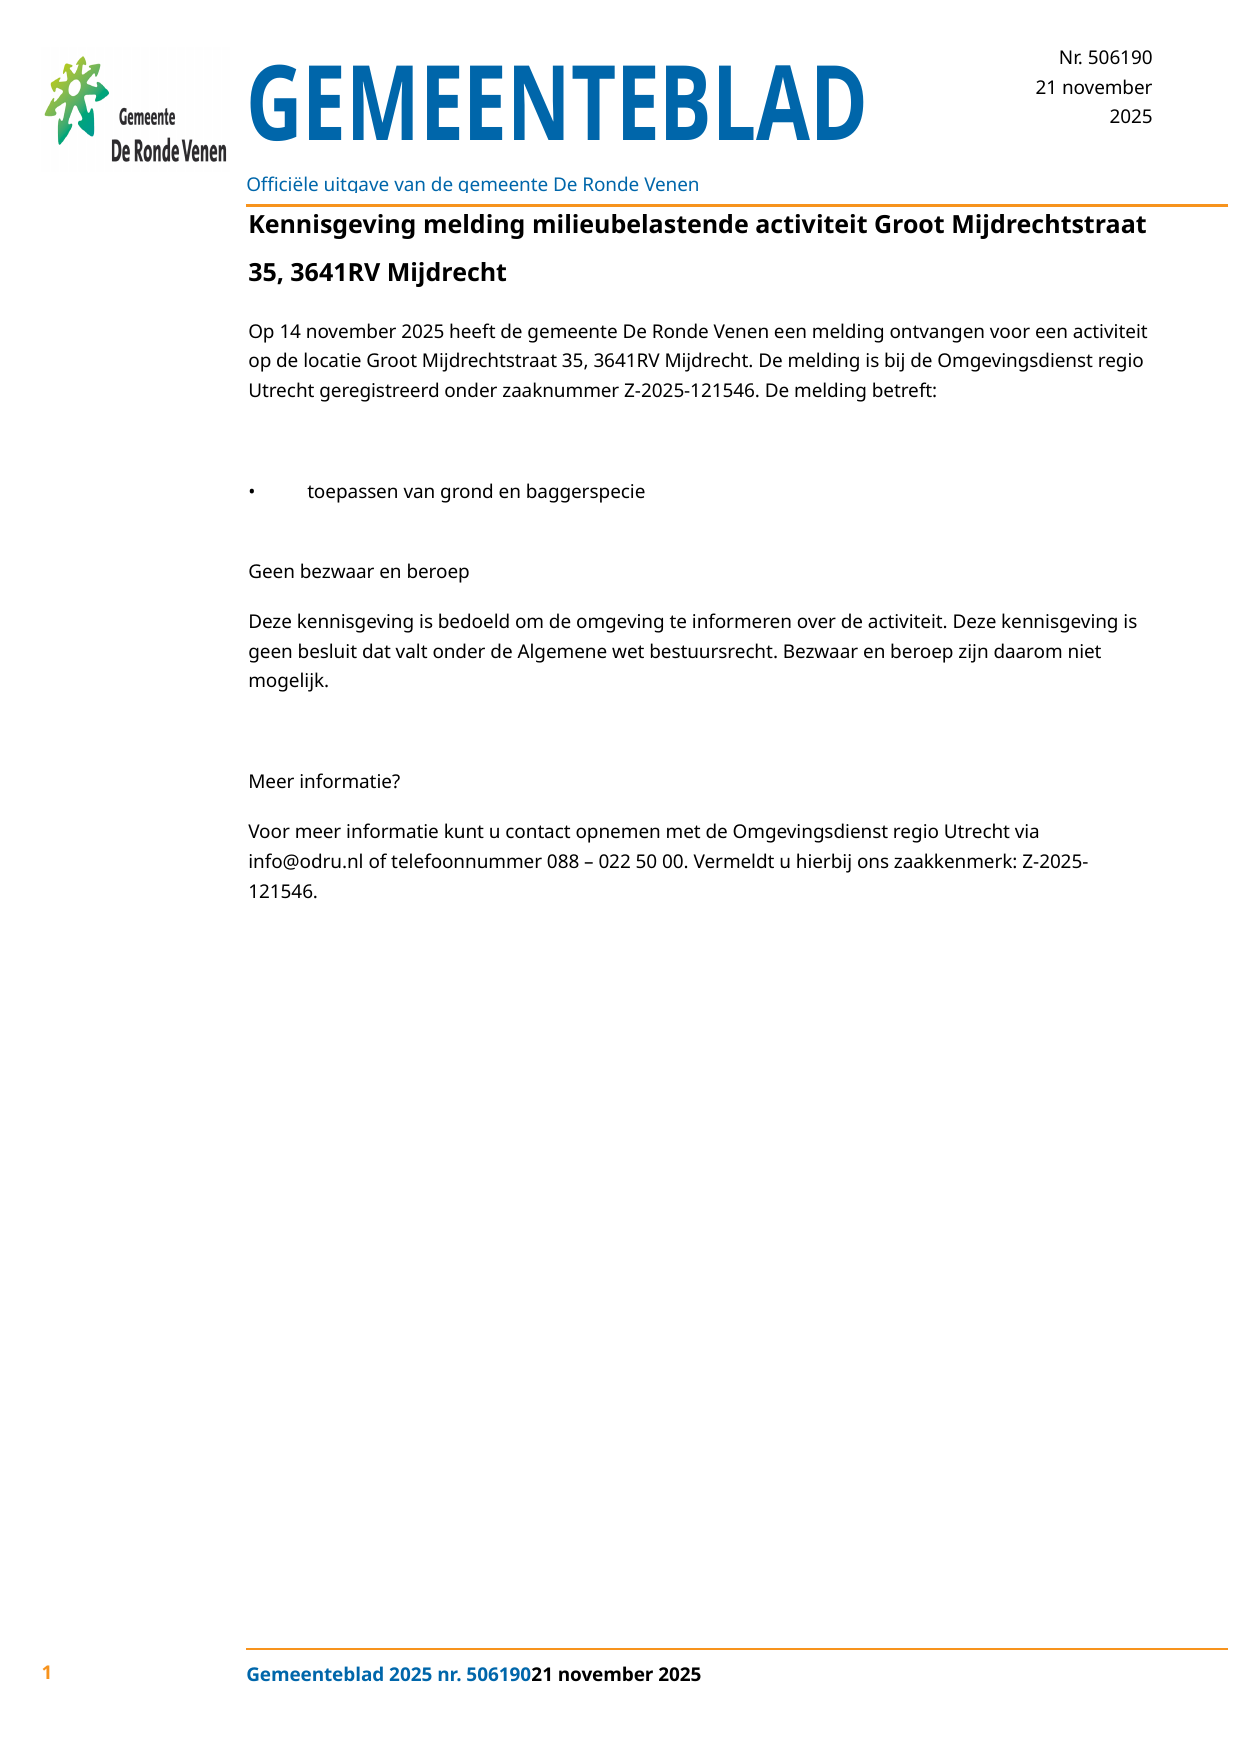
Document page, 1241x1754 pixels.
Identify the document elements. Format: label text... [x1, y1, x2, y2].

text Deze kennisgeving is bedoeld om de omgeving te informeren over de activiteit. Deze kennisgeving is geen besluit dat valt onder de Algemene wet bestuursrecht. Bezwaar en beroep zijn daarom niet mogelijk. [248, 608, 1152, 693]
text Kennisgeving melding milieubelastende activiteit Groot Mijdrechtstraat 35, 3641RV Mijdrecht [248, 207, 1152, 288]
text Geen bezwaar en beroep [248, 558, 1152, 584]
list toepassen van grond en baggerspecie [248, 478, 1152, 504]
picture [41, 47, 231, 172]
text Voor meer informatie kunt u contact opnemen met de Omgevingsdienst regio Utrecht via info@odru.nl of telefoonnummer 088 – 022 50 00. Vermeldt u hierbij ons zaakkenmerk: Z-2025-121546. [248, 819, 1152, 904]
text Op 14 november 2025 heeft de gemeente De Ronde Venen een melding ontvangen voor een activiteit op de locatie Groot Mijdrechtstraat 35, 3641RV Mijdrecht. De melding is bij de Omgevingsdienst regio Utrecht geregistreerd onder zaaknummer Z-2025-121546. De melding betreft: [248, 318, 1152, 403]
text Meer informatie? [248, 768, 1152, 794]
